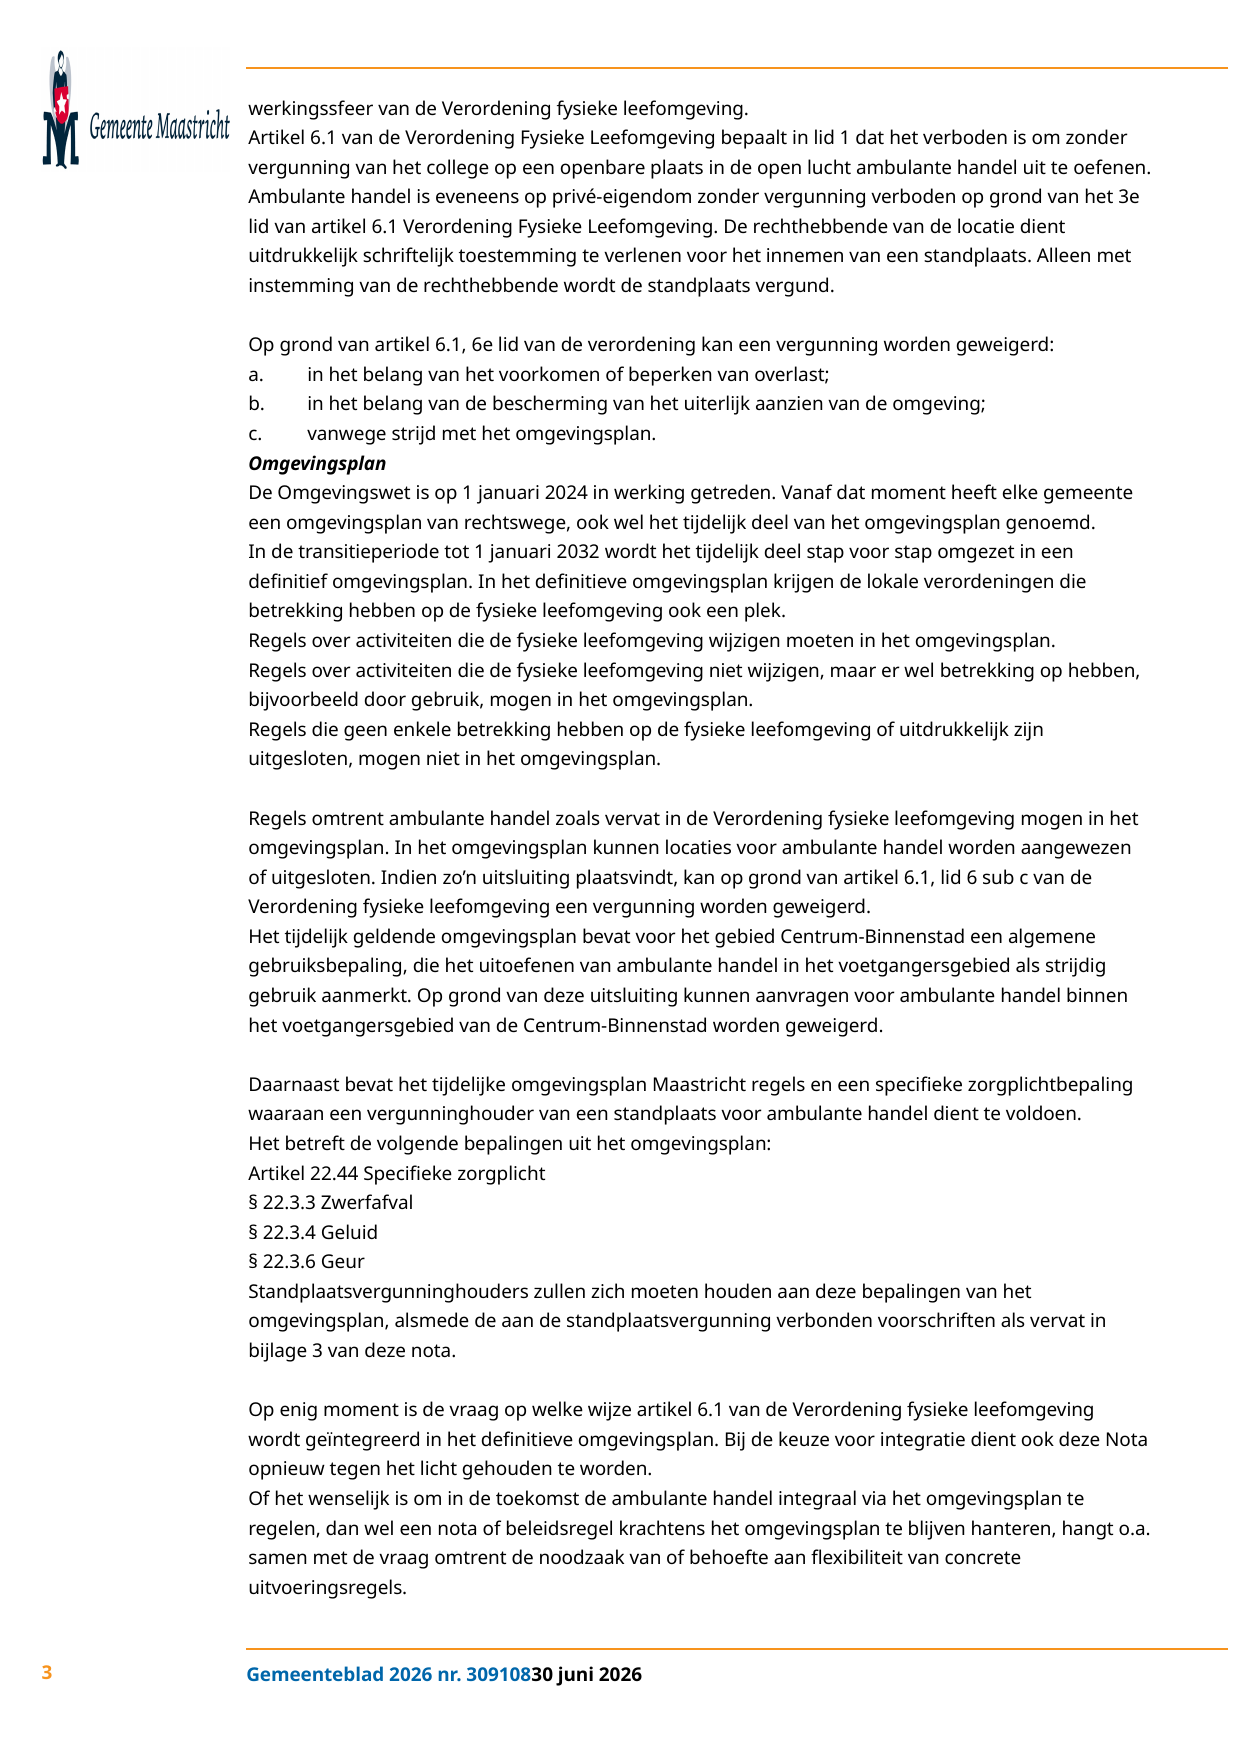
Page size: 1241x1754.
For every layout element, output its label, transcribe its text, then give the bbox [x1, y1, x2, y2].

list vanwege strijd met het omgevingsplan. [248, 420, 1152, 446]
text Regels over activiteiten die de fysieke leefomgeving wijzigen moeten in het omgevingsplan. [248, 627, 1152, 653]
text De Omgevingswet is op 1 januari 2024 in werking getreden. Vanaf dat moment heeft elke gemeente een omgevingsplan van rechtswege, ook wel het tijdelijk deel van het omgevingsplan genoemd. [248, 479, 1152, 535]
text § 22.3.3 Zwerfafval [248, 1189, 1152, 1215]
text Het betreft de volgende bepalingen uit het omgevingsplan: [248, 1130, 1152, 1156]
text § 22.3.6 Geur [248, 1248, 1152, 1274]
text § 22.3.4 Geluid [248, 1219, 1152, 1245]
picture [41, 47, 231, 172]
text Omgevingsplan [248, 450, 1152, 476]
text Regels die geen enkele betrekking hebben op de fysieke leefomgeving of uitdrukkelijk zijn uitgesloten, mogen niet in het omgevingsplan. [248, 716, 1152, 771]
text Het tijdelijk geldende omgevingsplan bevat voor het gebied Centrum-Binnenstad een algemene gebruiksbepaling, die het uitoefenen van ambulante handel in het voetgangersgebied als strijdig gebruik aanmerkt. Op grond van deze uitsluiting kunnen aanvragen voor ambulante handel binnen het voetgangersgebied van de Centrum-Binnenstad worden geweigerd. [248, 923, 1152, 1038]
text Op grond van artikel 6.1, 6e lid van de verordening kan een vergunning worden geweigerd: [248, 331, 1152, 357]
text Daarnaast bevat het tijdelijke omgevingsplan Maastricht regels en een specifieke zorgplichtbepaling waaraan een vergunninghouder van een standplaats voor ambulante handel dient te voldoen. [248, 1071, 1152, 1126]
text In de transitieperiode tot 1 januari 2032 wordt het tijdelijk deel stap voor stap omgezet in een definitief omgevingsplan. In het definitieve omgevingsplan krijgen de lokale verordeningen die betrekking hebben op de fysieke leefomgeving ook een plek. [248, 538, 1152, 623]
list in het belang van de bescherming van het uiterlijk aanzien van de omgeving; [248, 391, 1152, 416]
text Standplaatsvergunninghouders zullen zich moeten houden aan deze bepalingen van het omgevingsplan, alsmede de aan de standplaatsvergunning verbonden voorschriften als vervat in bijlage 3 van deze nota. [248, 1278, 1152, 1363]
list in het belang van het voorkomen of beperken van overlast; [248, 361, 1152, 387]
text Op enig moment is de vraag op welke wijze artikel 6.1 van de Verordening fysieke leefomgeving wordt geïntegreerd in het definitieve omgevingsplan. Bij de keuze voor integratie dient ook deze Nota opnieuw tegen het licht gehouden te worden. [248, 1396, 1152, 1481]
text Regels omtrent ambulante handel zoals vervat in de Verordening fysieke leefomgeving mogen in het omgevingsplan. In het omgevingsplan kunnen locaties voor ambulante handel worden aangewezen of uitgesloten. Indien zo’n uitsluiting plaatsvindt, kan op grond van artikel 6.1, lid 6 sub c van de Verordening fysieke leefomgeving een vergunning worden geweigerd. [248, 805, 1152, 919]
text Artikel 6.1 van de Verordening Fysieke Leefomgeving bepaalt in lid 1 dat het verboden is om zonder vergunning van het college op een openbare plaats in de open lucht ambulante handel uit te oefenen. Ambulante handel is eveneens op privé-eigendom zonder vergunning verboden op grond van het 3e lid van artikel 6.1 Verordening Fysieke Leefomgeving. De rechthebbende van de locatie dient uitdrukkelijk schriftelijk toestemming te verlenen voor het innemen van een standplaats. Alleen met instemming van de rechthebbende wordt de standplaats vergund. [248, 124, 1152, 298]
text Of het wenselijk is om in de toekomst de ambulante handel integraal via het omgevingsplan te regelen, dan wel een nota of beleidsregel krachtens het omgevingsplan te blijven hanteren, hangt o.a. samen met de vraag omtrent de noodzaak van of behoefte aan flexibiliteit van concrete uitvoeringsregels. [248, 1485, 1152, 1600]
text Artikel 22.44 Specifieke zorgplicht [248, 1160, 1152, 1186]
text werkingssfeer van de Verordening fysieke leefomgeving. [248, 95, 1152, 121]
text Regels over activiteiten die de fysieke leefomgeving niet wijzigen, maar er wel betrekking op hebben, bijvoorbeeld door gebruik, mogen in het omgevingsplan. [248, 657, 1152, 712]
